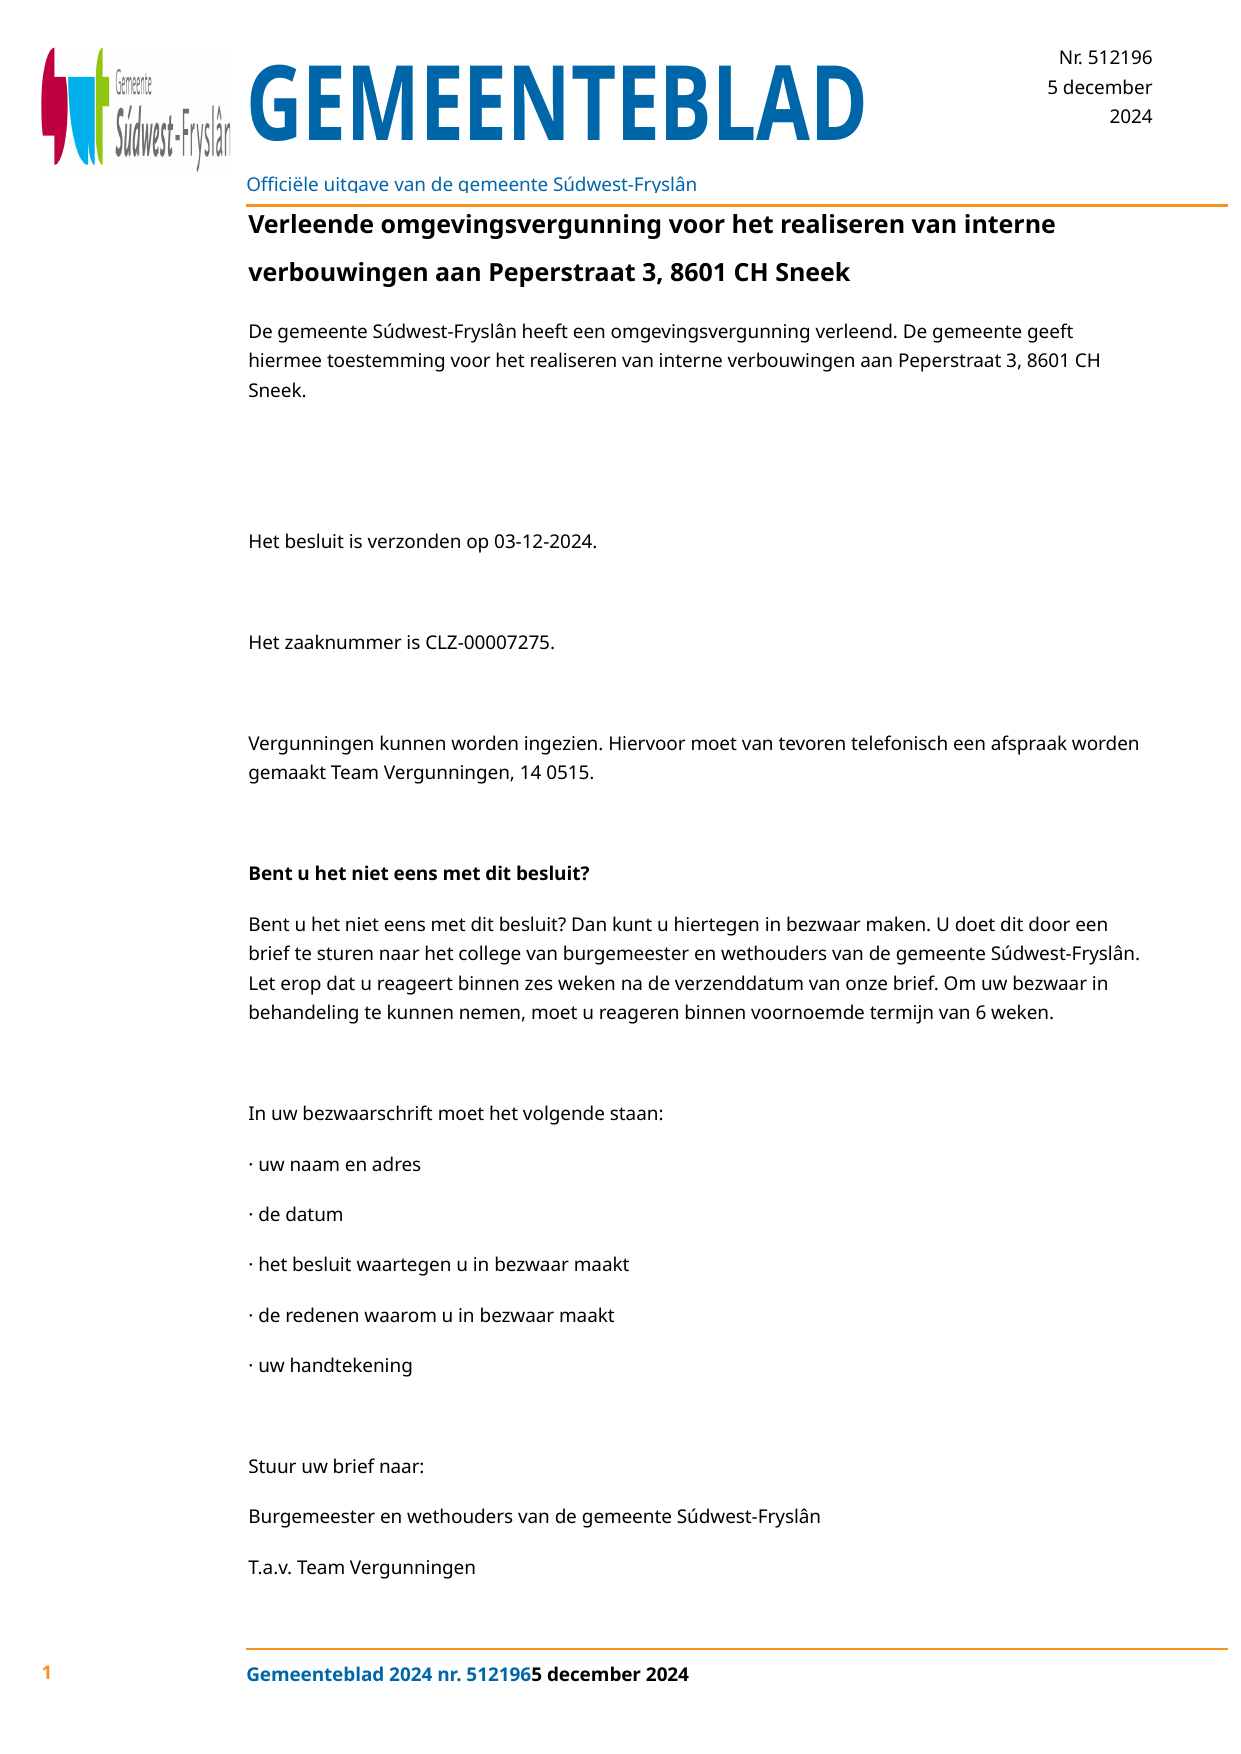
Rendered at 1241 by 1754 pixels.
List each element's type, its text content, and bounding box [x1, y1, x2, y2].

text Verleende omgevingsvergunning voor het realiseren van interne verbouwingen aan Peperstraat 3, 8601 CH Sneek [248, 207, 1152, 288]
text T.a.v. Team Vergunningen [248, 1554, 1152, 1580]
text · uw naam en adres [248, 1151, 1152, 1177]
text Stuur uw brief naar: [248, 1453, 1152, 1479]
text Bent u het niet eens met dit besluit? [248, 860, 1152, 886]
text Het zaaknummer is CLZ-00007275. [248, 629, 1152, 655]
picture [41, 47, 231, 172]
text · uw handtekening [248, 1352, 1152, 1378]
text · de datum [248, 1201, 1152, 1227]
text De gemeente Súdwest-Fryslân heeft een omgevingsvergunning verleend. De gemeente geeft hiermee toestemming voor het realiseren van interne verbouwingen aan Peperstraat 3, 8601 CH Sneek. [248, 318, 1152, 403]
text Het besluit is verzonden op 03-12-2024. [248, 528, 1152, 554]
text Bent u het niet eens met dit besluit? Dan kunt u hiertegen in bezwaar maken. U doet dit door een brief te sturen naar het college van burgemeester en wethouders van de gemeente Súdwest-Fryslân. Let erop dat u reageert binnen zes weken na de verzenddatum van onze brief. Om uw bezwaar in behandeling te kunnen nemen, moet u reageren binnen voornoemde termijn van 6 weken. [248, 911, 1152, 1025]
text Vergunningen kunnen worden ingezien. Hiervoor moet van tevoren telefonisch een afspraak worden gemaakt Team Vergunningen, 14 0515. [248, 730, 1152, 785]
text Burgemeester en wethouders van de gemeente Súdwest-Fryslân [248, 1504, 1152, 1529]
text · het besluit waartegen u in bezwaar maakt [248, 1252, 1152, 1277]
text In uw bezwaarschrift moet het volgende staan: [248, 1100, 1152, 1126]
text · de redenen waarom u in bezwaar maakt [248, 1302, 1152, 1328]
